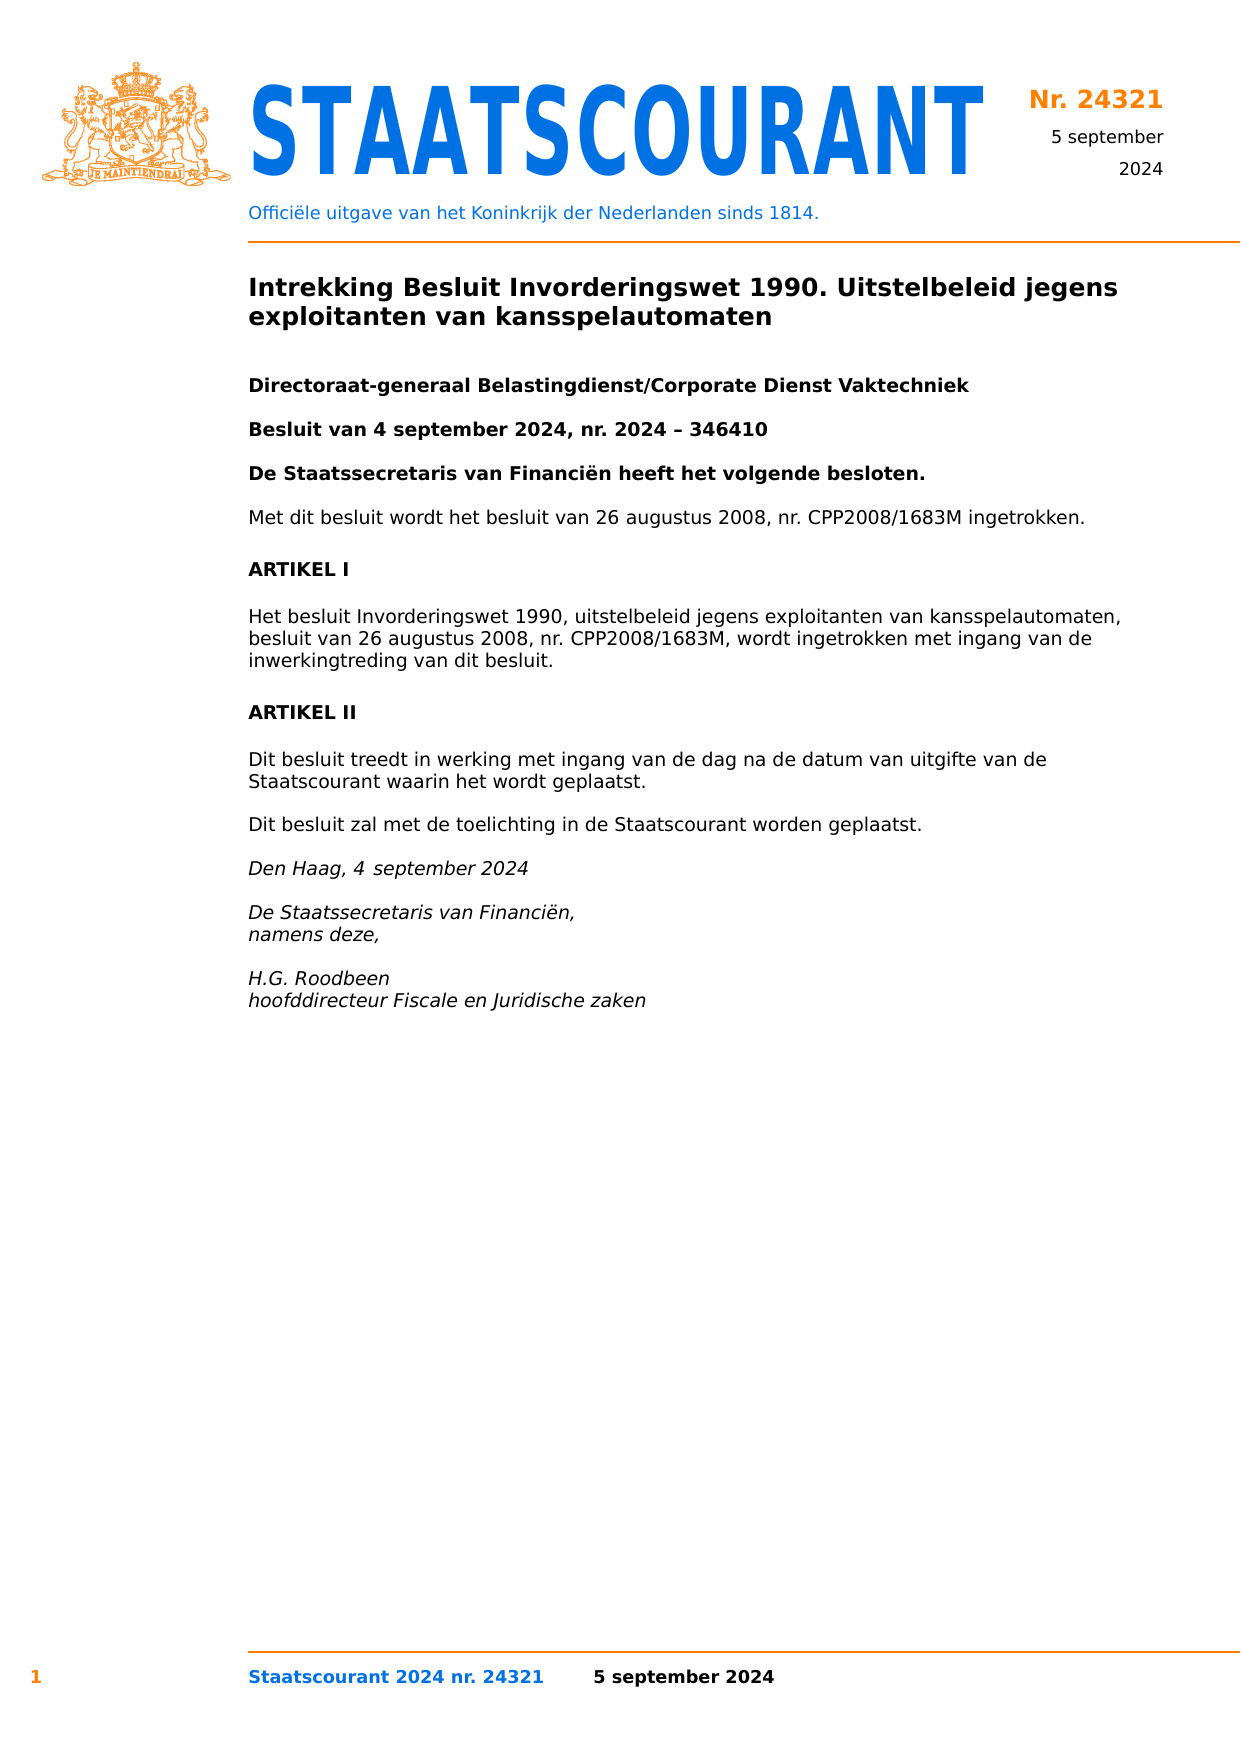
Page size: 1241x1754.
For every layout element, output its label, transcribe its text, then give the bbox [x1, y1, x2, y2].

text Besluit van 4 september 2024, nr. 2024 – 346410 [248, 419, 1163, 441]
picture [41, 62, 231, 186]
subtitle ARTIKEL II [248, 702, 1163, 723]
table_header STAATSCOURANT [248, 62, 998, 203]
text Den Haag, 4 september 2024 [248, 858, 1163, 880]
table_header [25, 62, 248, 241]
table_cell 5 september [998, 121, 1240, 153]
subtitle ARTIKEL I [248, 559, 1163, 581]
table_cell Officiële uitgave van het Koninkrijk der Nederlanden sinds 1814. [248, 203, 1240, 241]
table_cell 2024 [998, 153, 1240, 203]
text De Staatssecretaris van Financiën heeft het volgende besloten. [248, 463, 1163, 485]
text Met dit besluit wordt het besluit van 26 augustus 2008, nr. CPP2008/1683M ingetrokken. [248, 507, 1163, 529]
text Directoraat-generaal Belastingdienst/Corporate Dienst Vaktechniek [248, 375, 1163, 397]
text Het besluit Invorderingswet 1990, uitstelbeleid jegens exploitanten van kansspelautomaten, besluit van 26 augustus 2008, nr. CPP2008/1683M, wordt ingetrokken met ingang van de inwerkingtreding van dit besluit. [248, 606, 1163, 672]
text Dit besluit treedt in werking met ingang van de dag na de datum van uitgifte van de Staatscourant waarin het wordt geplaatst. [248, 748, 1163, 792]
subtitle Intrekking Besluit Invorderingswet 1990. Uitstelbeleid jegens exploitanten van kansspelautomaten [248, 273, 1163, 331]
table_header Nr. 24321 [998, 62, 1240, 121]
text Dit besluit zal met de toelichting in de Staatscourant worden geplaatst. [248, 814, 1163, 836]
text De Staatssecretaris van Financiën, namens deze, H.G. Roodbeen hoofddirecteur Fiscale en Juridische zaken [248, 902, 1163, 1012]
